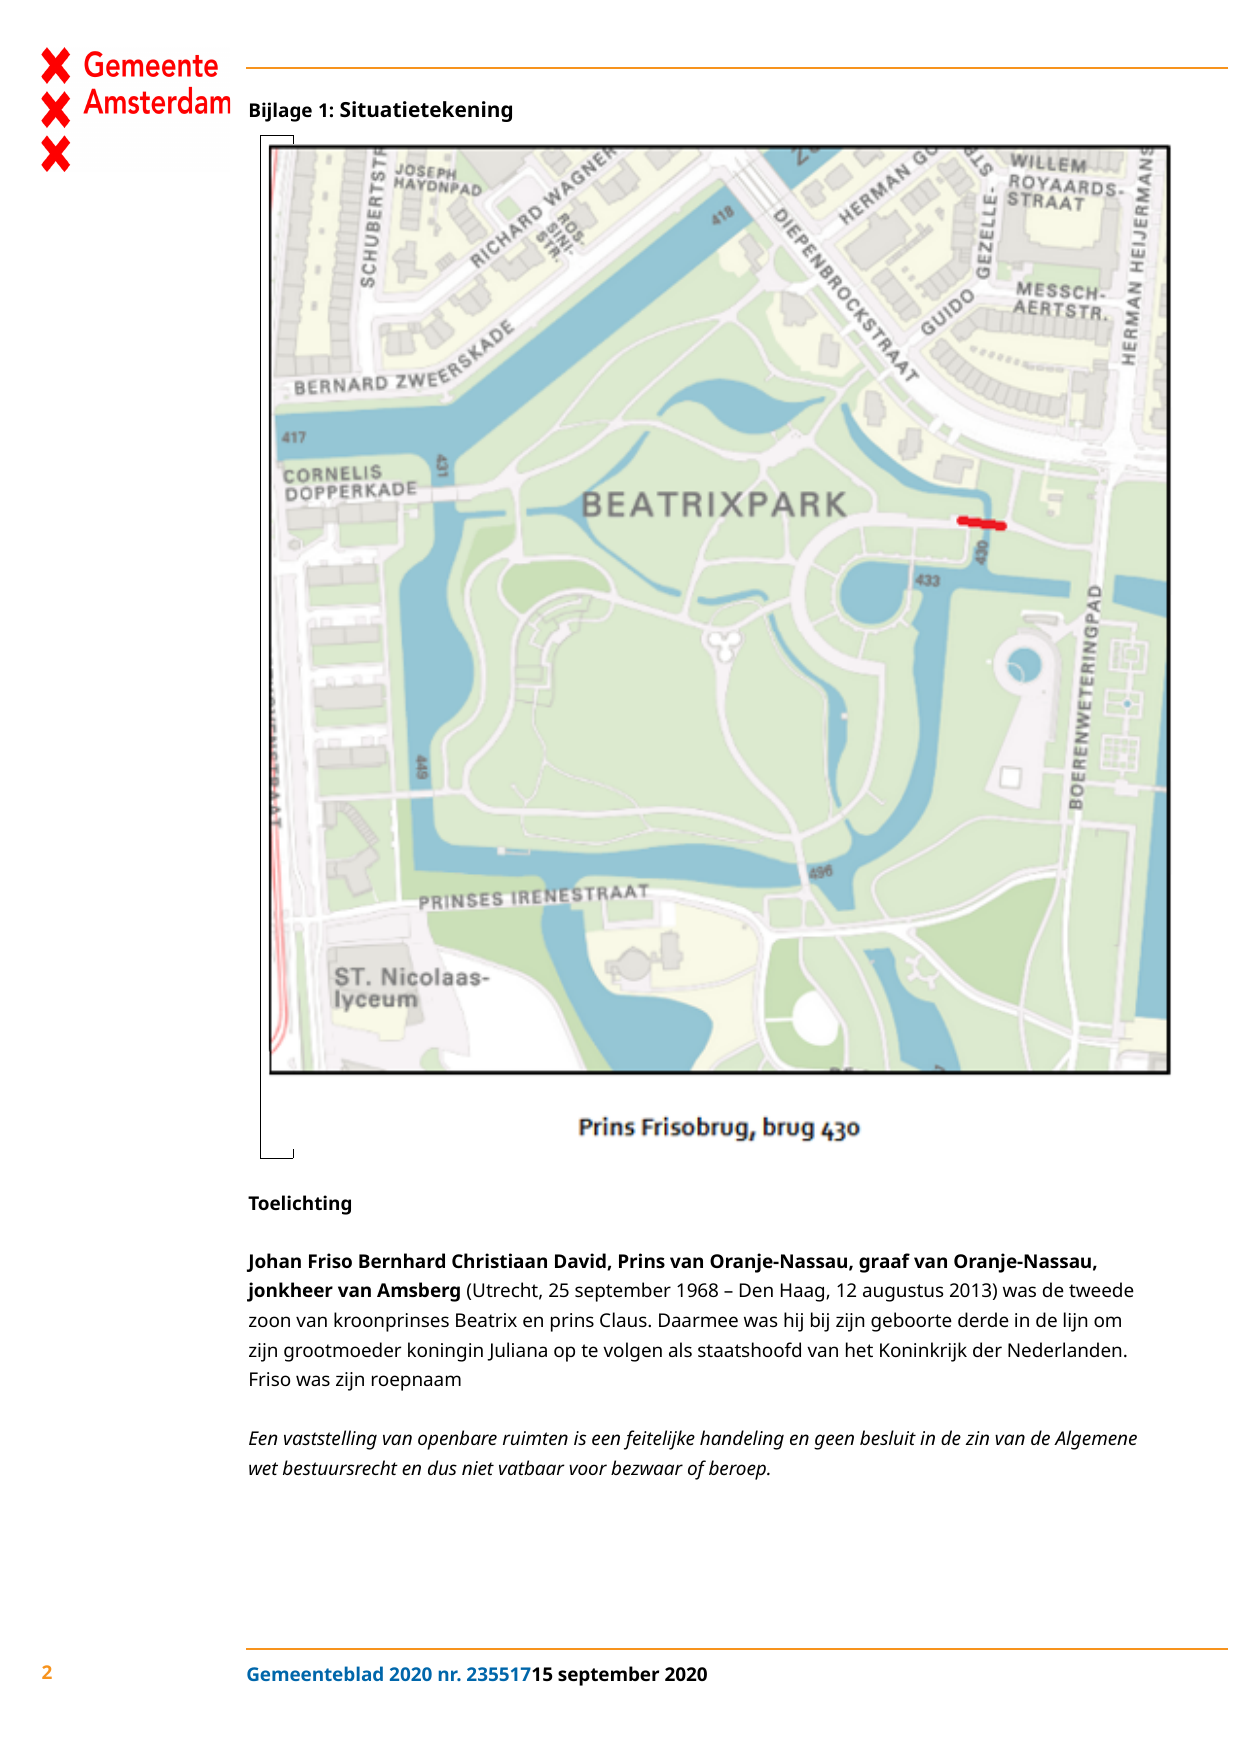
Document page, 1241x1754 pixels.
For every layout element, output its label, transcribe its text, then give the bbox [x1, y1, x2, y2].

picture [41, 47, 231, 172]
text Johan Friso Bernhard Christiaan David, Prins van Oranje-Nassau, graaf van Oranje-Nassau, jonkheer van Amsberg (Utrecht, 25 september 1968 – Den Haag, 12 augustus 2013) was de tweede zoon van kroonprinses Beatrix en prins Claus. Daarmee was hij bij zijn geboorte derde in de lijn om zijn grootmoeder koningin Juliana op te volgen als staatshoofd van het Koninkrijk der Nederlanden. Friso was zijn roepnaam [248, 1248, 1152, 1392]
picture [268, 144, 1173, 1149]
text Bijlage 1: Situatietekening [248, 95, 1152, 123]
text Toelichting [248, 1179, 1152, 1219]
text Een vaststelling van openbare ruimten is een feitelijke handeling en geen besluit in de zin van de Algemene wet bestuursrecht en dus niet vatbaar voor bezwaar of beroep. [248, 1426, 1152, 1481]
